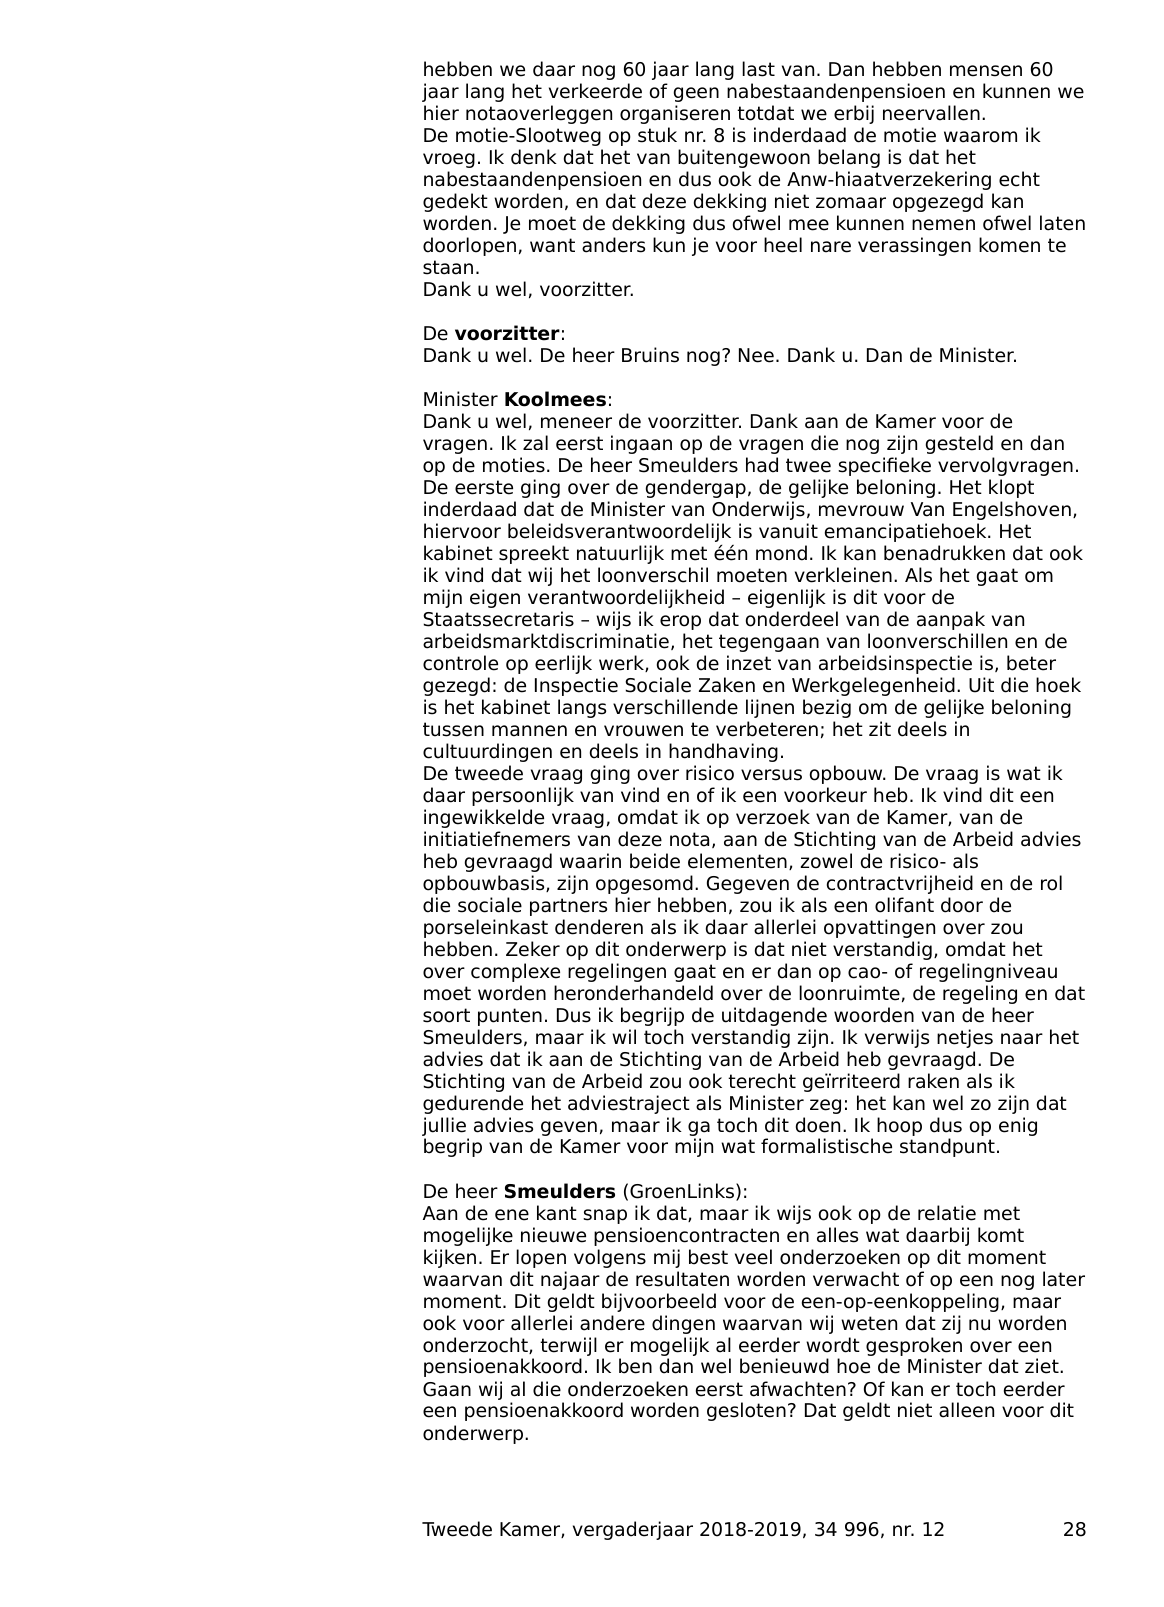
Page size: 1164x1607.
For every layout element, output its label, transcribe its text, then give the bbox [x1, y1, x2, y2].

text Dank u wel. De heer Bruins nog? Nee. Dank u. Dan de Minister. [422, 345, 1087, 367]
text De tweede vraag ging over risico versus opbouw. De vraag is wat ik daar persoonlijk van vind en of ik een voorkeur heb. Ik vind dit een ingewikkelde vraag, omdat ik op verzoek van de Kamer, van de initiatiefnemers van deze nota, aan de Stichting van de Arbeid advies heb gevraagd waarin beide elementen, zowel de risico- als opbouwbasis, zijn opgesomd. Gegeven de contractvrijheid en de rol die sociale partners hier hebben, zou ik als een olifant door de porseleinkast denderen als ik daar allerlei opvattingen over zou hebben. Zeker op dit onderwerp is dat niet verstandig, omdat het over complexe regelingen gaat en er dan op cao- of regelingniveau moet worden heronderhandeld over de loonruimte, de regeling en dat soort punten. Dus ik begrijp de uitdagende woorden van de heer Smeulders, maar ik wil toch verstandig zijn. Ik verwijs netjes naar het advies dat ik aan de Stichting van de Arbeid heb gevraagd. De Stichting van de Arbeid zou ook terecht geïrriteerd raken als ik gedurende het adviestraject als Minister zeg: het kan wel zo zijn dat jullie advies geven, maar ik ga toch dit doen. Ik hoop dus op enig begrip van de Kamer voor mijn wat formalistische standpunt. [422, 763, 1087, 1158]
text De heer Smeulders (GroenLinks): [422, 1181, 1087, 1203]
text Dank u wel, voorzitter. [422, 279, 1087, 301]
text hebben we daar nog 60 jaar lang last van. Dan hebben mensen 60 jaar lang het verkeerde of geen nabestaandenpensioen en kunnen we hier notaoverleggen organiseren totdat we erbij neervallen. [422, 59, 1087, 125]
text De voorzitter: [422, 323, 1087, 345]
text Dank u wel, meneer de voorzitter. Dank aan de Kamer voor de vragen. Ik zal eerst ingaan op de vragen die nog zijn gesteld en dan op de moties. De heer Smeulders had twee specifieke vervolgvragen. De eerste ging over de gendergap, de gelijke beloning. Het klopt inderdaad dat de Minister van Onderwijs, mevrouw Van Engelshoven, hiervoor beleidsverantwoordelijk is vanuit emancipatiehoek. Het kabinet spreekt natuurlijk met één mond. Ik kan benadrukken dat ook ik vind dat wij het loonverschil moeten verkleinen. Als het gaat om mijn eigen verantwoordelijkheid – eigenlijk is dit voor de Staatssecretaris – wijs ik erop dat onderdeel van de aanpak van arbeidsmarktdiscriminatie, het tegengaan van loonverschillen en de controle op eerlijk werk, ook de inzet van arbeidsinspectie is, beter gezegd: de Inspectie Sociale Zaken en Werkgelegenheid. Uit die hoek is het kabinet langs verschillende lijnen bezig om de gelijke beloning tussen mannen en vrouwen te verbeteren; het zit deels in cultuurdingen en deels in handhaving. [422, 411, 1087, 763]
text Minister Koolmees: [422, 389, 1087, 411]
text Aan de ene kant snap ik dat, maar ik wijs ook op de relatie met mogelijke nieuwe pensioencontracten en alles wat daarbij komt kijken. Er lopen volgens mij best veel onderzoeken op dit moment waarvan dit najaar de resultaten worden verwacht of op een nog later moment. Dit geldt bijvoorbeeld voor de een-op-eenkoppeling, maar ook voor allerlei andere dingen waarvan wij weten dat zij nu worden onderzocht, terwijl er mogelijk al eerder wordt gesproken over een pensioenakkoord. Ik ben dan wel benieuwd hoe de Minister dat ziet. Gaan wij al die onderzoeken eerst afwachten? Of kan er toch eerder een pensioenakkoord worden gesloten? Dat geldt niet alleen voor dit onderwerp. [422, 1203, 1087, 1444]
text De motie-Slootweg op stuk nr. 8 is inderdaad de motie waarom ik vroeg. Ik denk dat het van buitengewoon belang is dat het nabestaandenpensioen en dus ook de Anw-hiaatverzekering echt gedekt worden, en dat deze dekking niet zomaar opgezegd kan worden. Je moet de dekking dus ofwel mee kunnen nemen ofwel laten doorlopen, want anders kun je voor heel nare verassingen komen te staan. [422, 125, 1087, 279]
